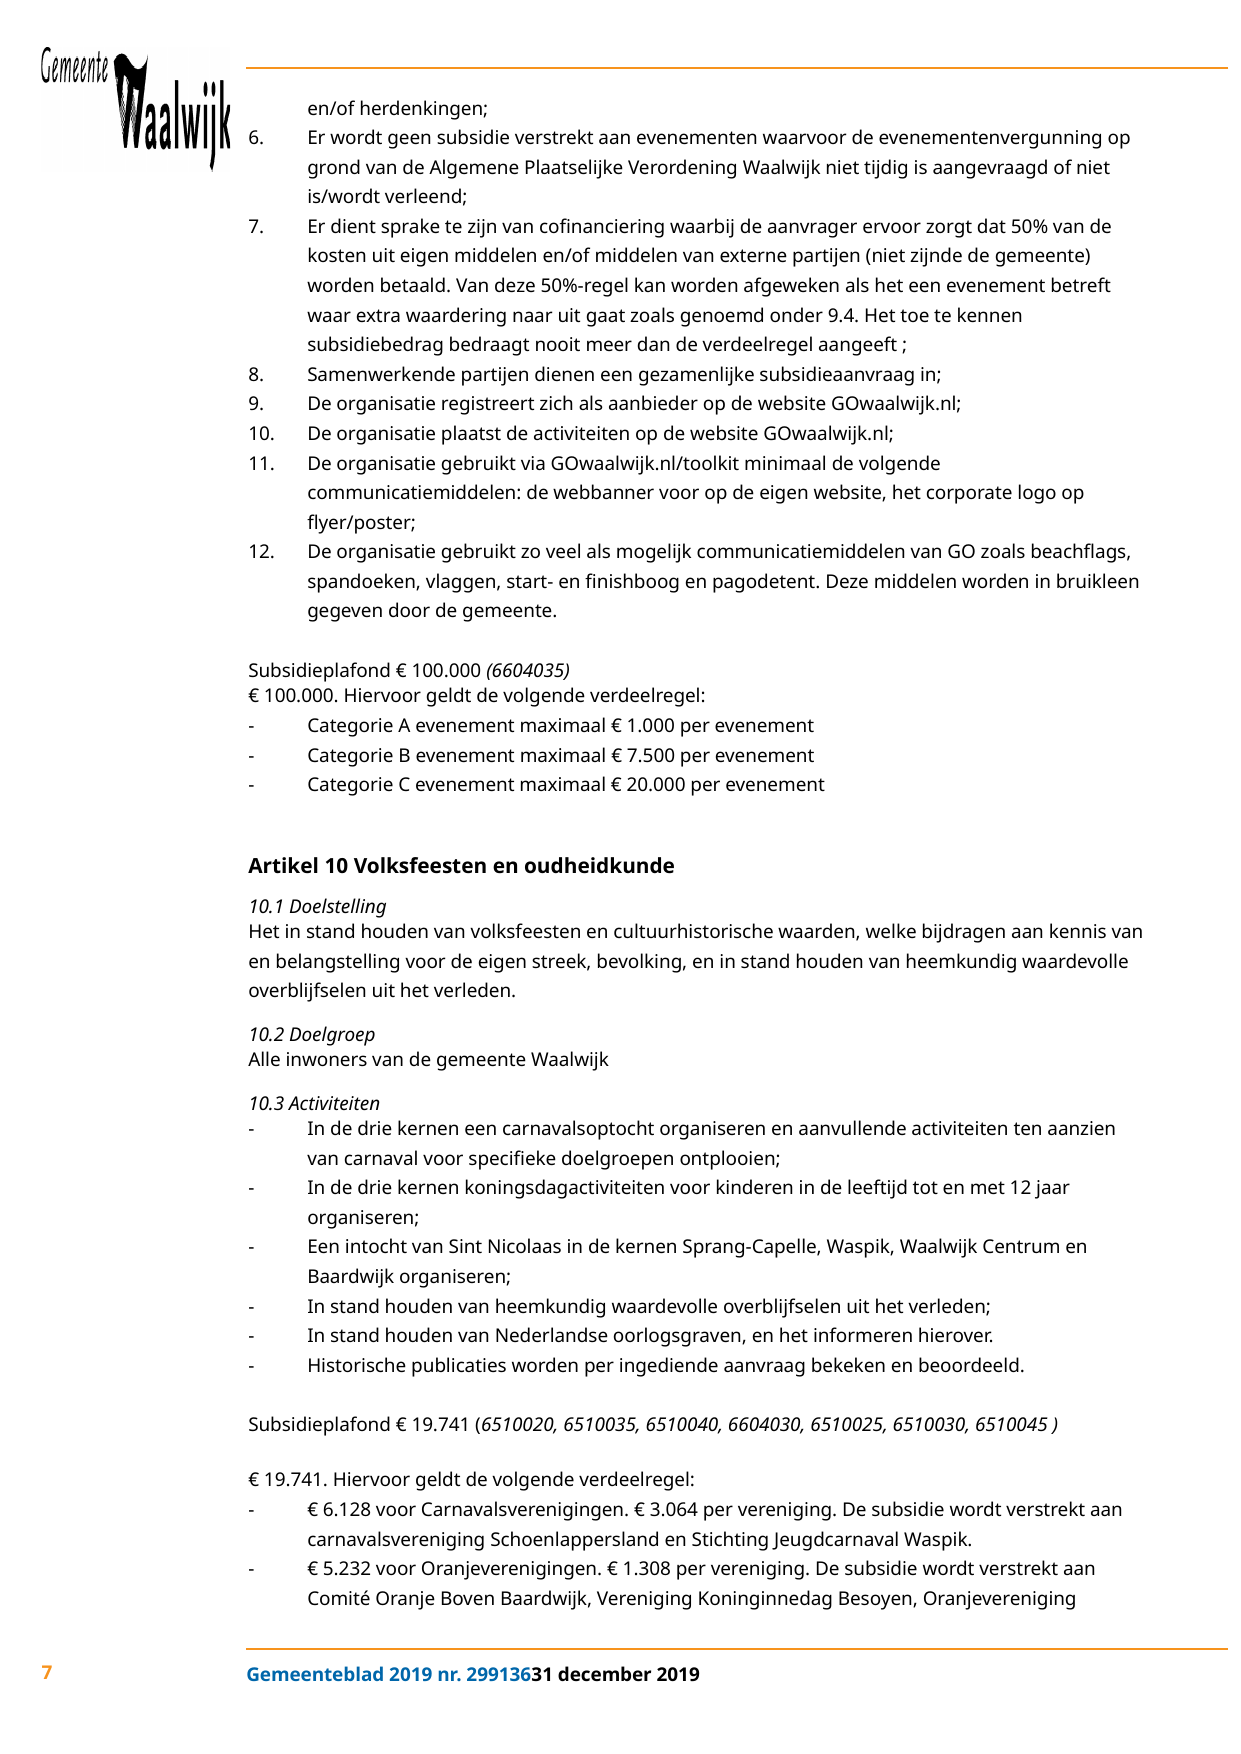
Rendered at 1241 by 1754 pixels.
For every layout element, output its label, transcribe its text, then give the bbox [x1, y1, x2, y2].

list en/of herdenkingen; [248, 95, 1152, 121]
table_header Subsidieplafond € 100.000 (6604035) [248, 657, 1152, 683]
table_cell € 100.000. Hiervoor geldt de volgende verdeelregel: Categorie A evenement maximaal € 1.000 per evenement Categorie B evenement maximaal € 7.500 per evenement Categorie C evenement maximaal € 20.000 per evenement [248, 683, 1152, 797]
list In stand houden van heemkundig waardevolle overblijfselen uit het verleden; [248, 1293, 1152, 1319]
list De organisatie registreert zich als aanbieder op de website GOwaalwijk.nl; [248, 391, 1152, 416]
text Alle inwoners van de gemeente Waalwijk [248, 1047, 1152, 1072]
picture [41, 47, 231, 172]
table_header Subsidieplafond € 19.741 (6510020, 6510035, 6510040, 6604030, 6510025, 6510030, 6510045 ) [248, 1411, 1152, 1467]
list De organisatie gebruikt zo veel als mogelijk communicatiemiddelen van GO zoals beachflags, spandoeken, vlaggen, start- en finishboog en pagodetent. Deze middelen worden in bruikleen gegeven door de gemeente. [248, 538, 1152, 623]
text Artikel 10 Volksfeesten en oudheidkunde [248, 851, 1152, 879]
list Een intocht van Sint Nicolaas in de kernen Sprang-Capelle, Waspik, Waalwijk Centrum en Baardwijk organiseren; [248, 1234, 1152, 1289]
table_cell € 19.741. Hiervoor geldt de volgende verdeelregel: € 6.128 voor Carnavalsverenigingen. € 3.064 per vereniging. De subsidie wordt verstrekt aan carnavalsvereniging Schoenlappersland en Stichting Jeugdcarnaval Waspik. € 5.232 voor Oranjeverenigingen. € 1.308 per vereniging. De subsidie wordt verstrekt aan Comité Oranje Boven Baardwijk, Vereniging Koninginnedag Besoyen, Oranjevereniging [248, 1467, 1152, 1611]
list Er dient sprake te zijn van cofinanciering waarbij de aanvrager ervoor zorgt dat 50% van de kosten uit eigen middelen en/of middelen van externe partijen (niet zijnde de gemeente) worden betaald. Van deze 50%-regel kan worden afgeweken als het een evenement betreft waar extra waardering naar uit gaat zoals genoemd onder 9.4. Het toe te kennen subsidiebedrag bedraagt nooit meer dan de verdeelregel aangeeft ; [248, 213, 1152, 357]
list Er wordt geen subsidie verstrekt aan evenementen waarvoor de evenementenvergunning op grond van de Algemene Plaatselijke Verordening Waalwijk niet tijdig is aangevraagd of niet is/wordt verleend; [248, 124, 1152, 209]
text 10.1 Doelstelling [248, 893, 1152, 918]
list In de drie kernen koningsdagactiviteiten voor kinderen in de leeftijd tot en met 12 jaar organiseren; [248, 1174, 1152, 1230]
list De organisatie gebruikt via GOwaalwijk.nl/toolkit minimaal de volgende communicatiemiddelen: de webbanner voor op de eigen website, het corporate logo op flyer/poster; [248, 450, 1152, 535]
list Samenwerkende partijen dienen een gezamenlijke subsidieaanvraag in; [248, 361, 1152, 387]
list De organisatie plaatst de activiteiten op de website GOwaalwijk.nl; [248, 420, 1152, 446]
list In de drie kernen een carnavalsoptocht organiseren en aanvullende activiteiten ten aanzien van carnaval voor specifieke doelgroepen ontplooien; [248, 1115, 1152, 1171]
text Het in stand houden van volksfeesten en cultuurhistorische waarden, welke bijdragen aan kennis van en belangstelling voor de eigen streek, bevolking, en in stand houden van heemkundig waardevolle overblijfselen uit het verleden. [248, 918, 1152, 1003]
list Historische publicaties worden per ingediende aanvraag bekeken en beoordeeld. [248, 1352, 1152, 1378]
text 10.3 Activiteiten [248, 1090, 1152, 1115]
list In stand houden van Nederlandse oorlogsgraven, en het informeren hierover. [248, 1322, 1152, 1348]
text 10.2 Doelgroep [248, 1021, 1152, 1047]
